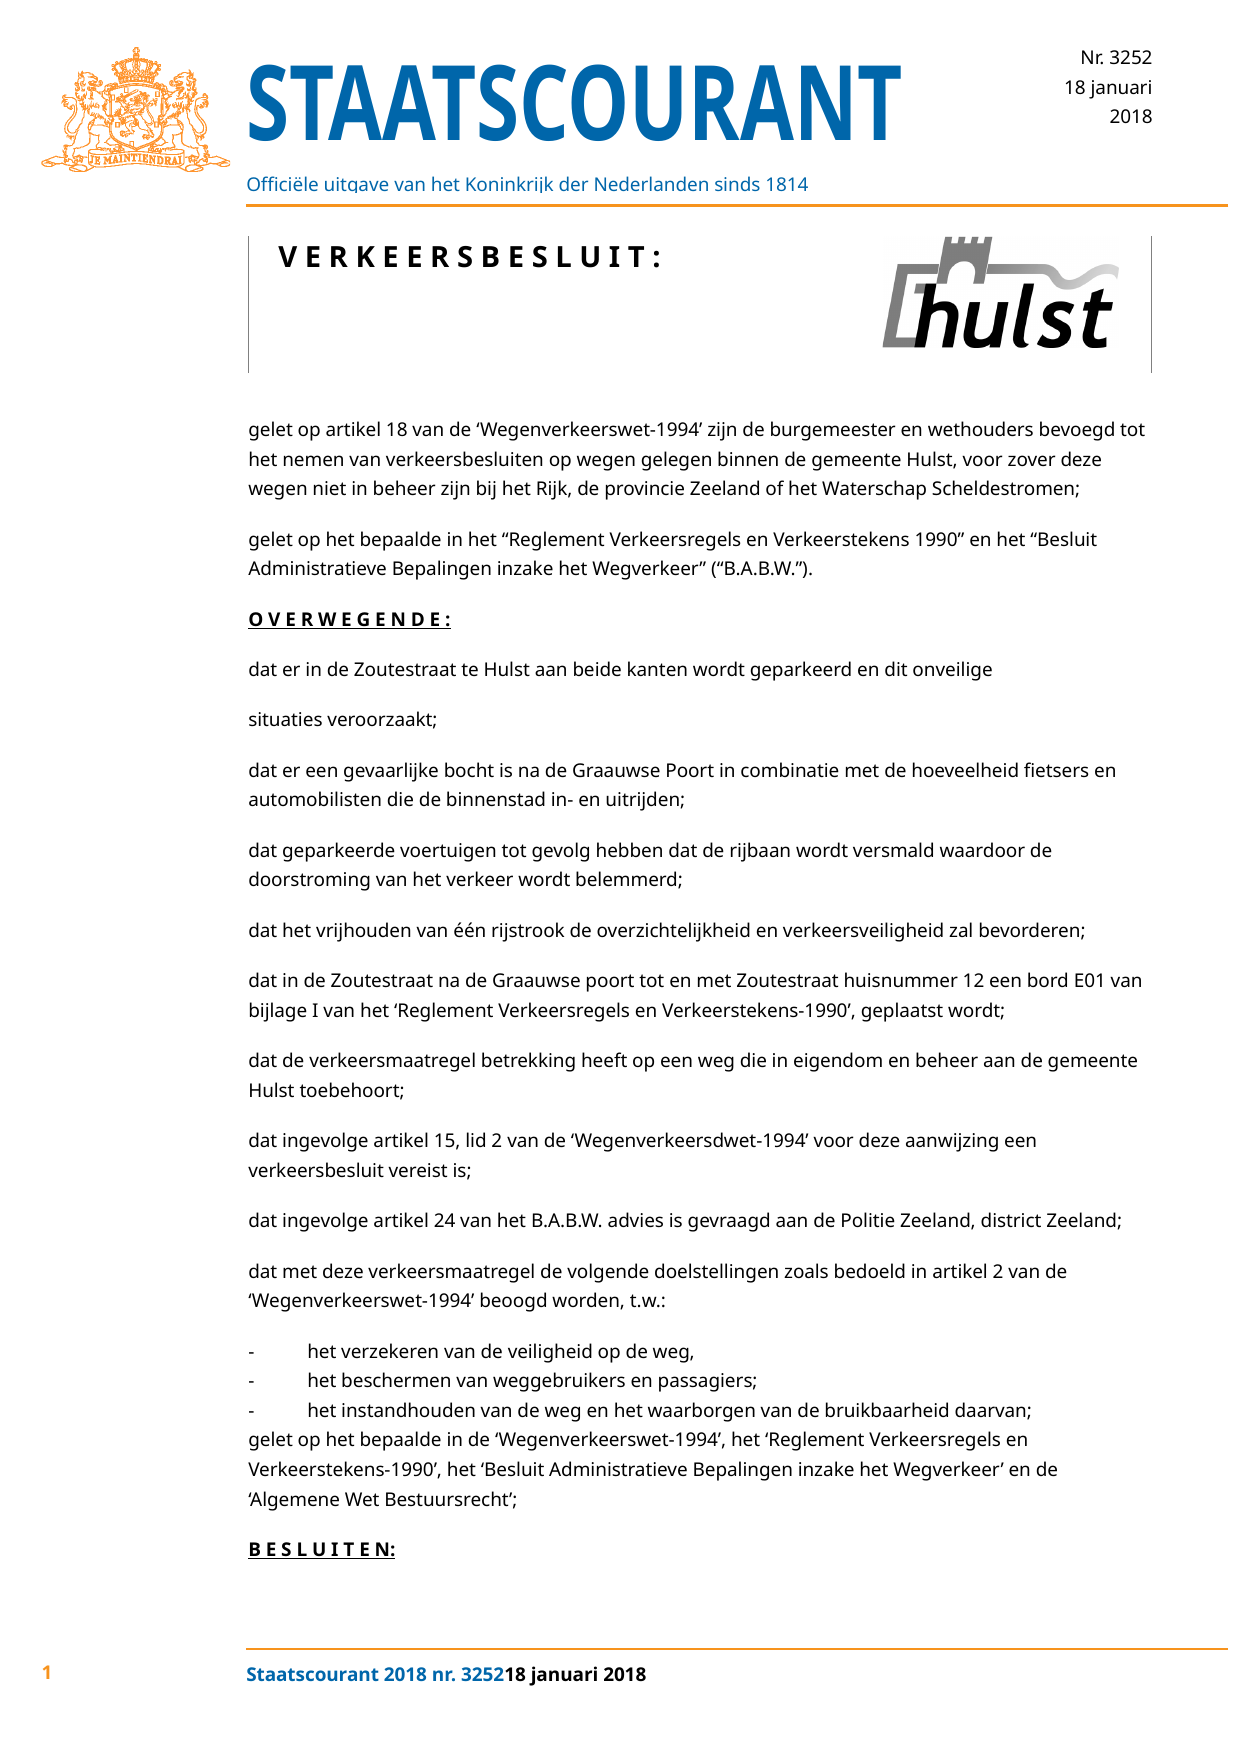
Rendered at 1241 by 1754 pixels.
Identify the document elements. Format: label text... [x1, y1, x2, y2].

picture [41, 47, 231, 172]
text situaties veroorzaakt; [248, 707, 1152, 732]
table_header [850, 236, 1151, 373]
text dat ingevolge artikel 24 van het B.A.B.W. advies is gevraagd aan de Politie Zeeland, district Zeeland; [248, 1207, 1152, 1233]
text gelet op het bepaalde in het “Reglement Verkeersregels en Verkeerstekens 1990” en het “Besluit Administratieve Bepalingen inzake het Wegverkeer” (“B.A.B.W.”). [248, 526, 1152, 581]
list het instandhouden van de weg en het waarborgen van de bruikbaarheid daarvan; [248, 1397, 1152, 1423]
text gelet op artikel 18 van de ‘Wegenverkeerswet-1994’ zijn de burgemeester en wethouders bevoegd tot het nemen van verkeersbesluiten op wegen gelegen binnen de gemeente Hulst, voor zover deze wegen niet in beheer zijn bij het Rijk, de provincie Zeeland of het Waterschap Scheldestromen; [248, 416, 1152, 501]
list het beschermen van weggebruikers en passagiers; [248, 1367, 1152, 1393]
text dat er in de Zoutestraat te Hulst aan beide kanten wordt geparkeerd en dit onveilige [248, 656, 1152, 682]
text dat er een gevaarlijke bocht is na de Graauwse Poort in combinatie met de hoeveelheid fietsers en automobilisten die de binnenstad in- en uitrijden; [248, 757, 1152, 812]
text B E S L U I T E N: [248, 1536, 1152, 1562]
list het verzekeren van de veiligheid op de weg, [248, 1338, 1152, 1363]
picture [882, 236, 1119, 348]
text gelet op het bepaalde in de ‘Wegenverkeerswet-1994’, het ‘Reglement Verkeersregels en Verkeerstekens-1990’, het ‘Besluit Administratieve Bepalingen inzake het Wegverkeer’ en de ‘Algemene Wet Bestuursrecht’; [248, 1427, 1152, 1511]
text O V E R W E G E N D E : [248, 606, 1152, 631]
table_header V E R K E E R S B E S L U I T : [249, 236, 850, 373]
text dat ingevolge artikel 15, lid 2 van de ‘Wegenverkeersdwet-1994’ voor deze aanwijzing een verkeersbesluit vereist is; [248, 1127, 1152, 1183]
text dat met deze verkeersmaatregel de volgende doelstellingen zoals bedoeld in artikel 2 van de ‘Wegenverkeerswet-1994’ beoogd worden, t.w.: [248, 1258, 1152, 1313]
text dat de verkeersmaatregel betrekking heeft op een weg die in eigendom en beheer aan de gemeente Hulst toebehoort; [248, 1047, 1152, 1103]
text dat in de Zoutestraat na de Graauwse poort tot en met Zoutestraat huisnummer 12 een bord E01 van bijlage I van het ‘Reglement Verkeersregels en Verkeerstekens-1990’, geplaatst wordt; [248, 967, 1152, 1023]
text dat het vrijhouden van één rijstrook de overzichtelijkheid en verkeersveiligheid zal bevorderen; [248, 917, 1152, 943]
text dat geparkeerde voertuigen tot gevolg hebben dat de rijbaan wordt versmald waardoor de doorstroming van het verkeer wordt belemmerd; [248, 837, 1152, 892]
